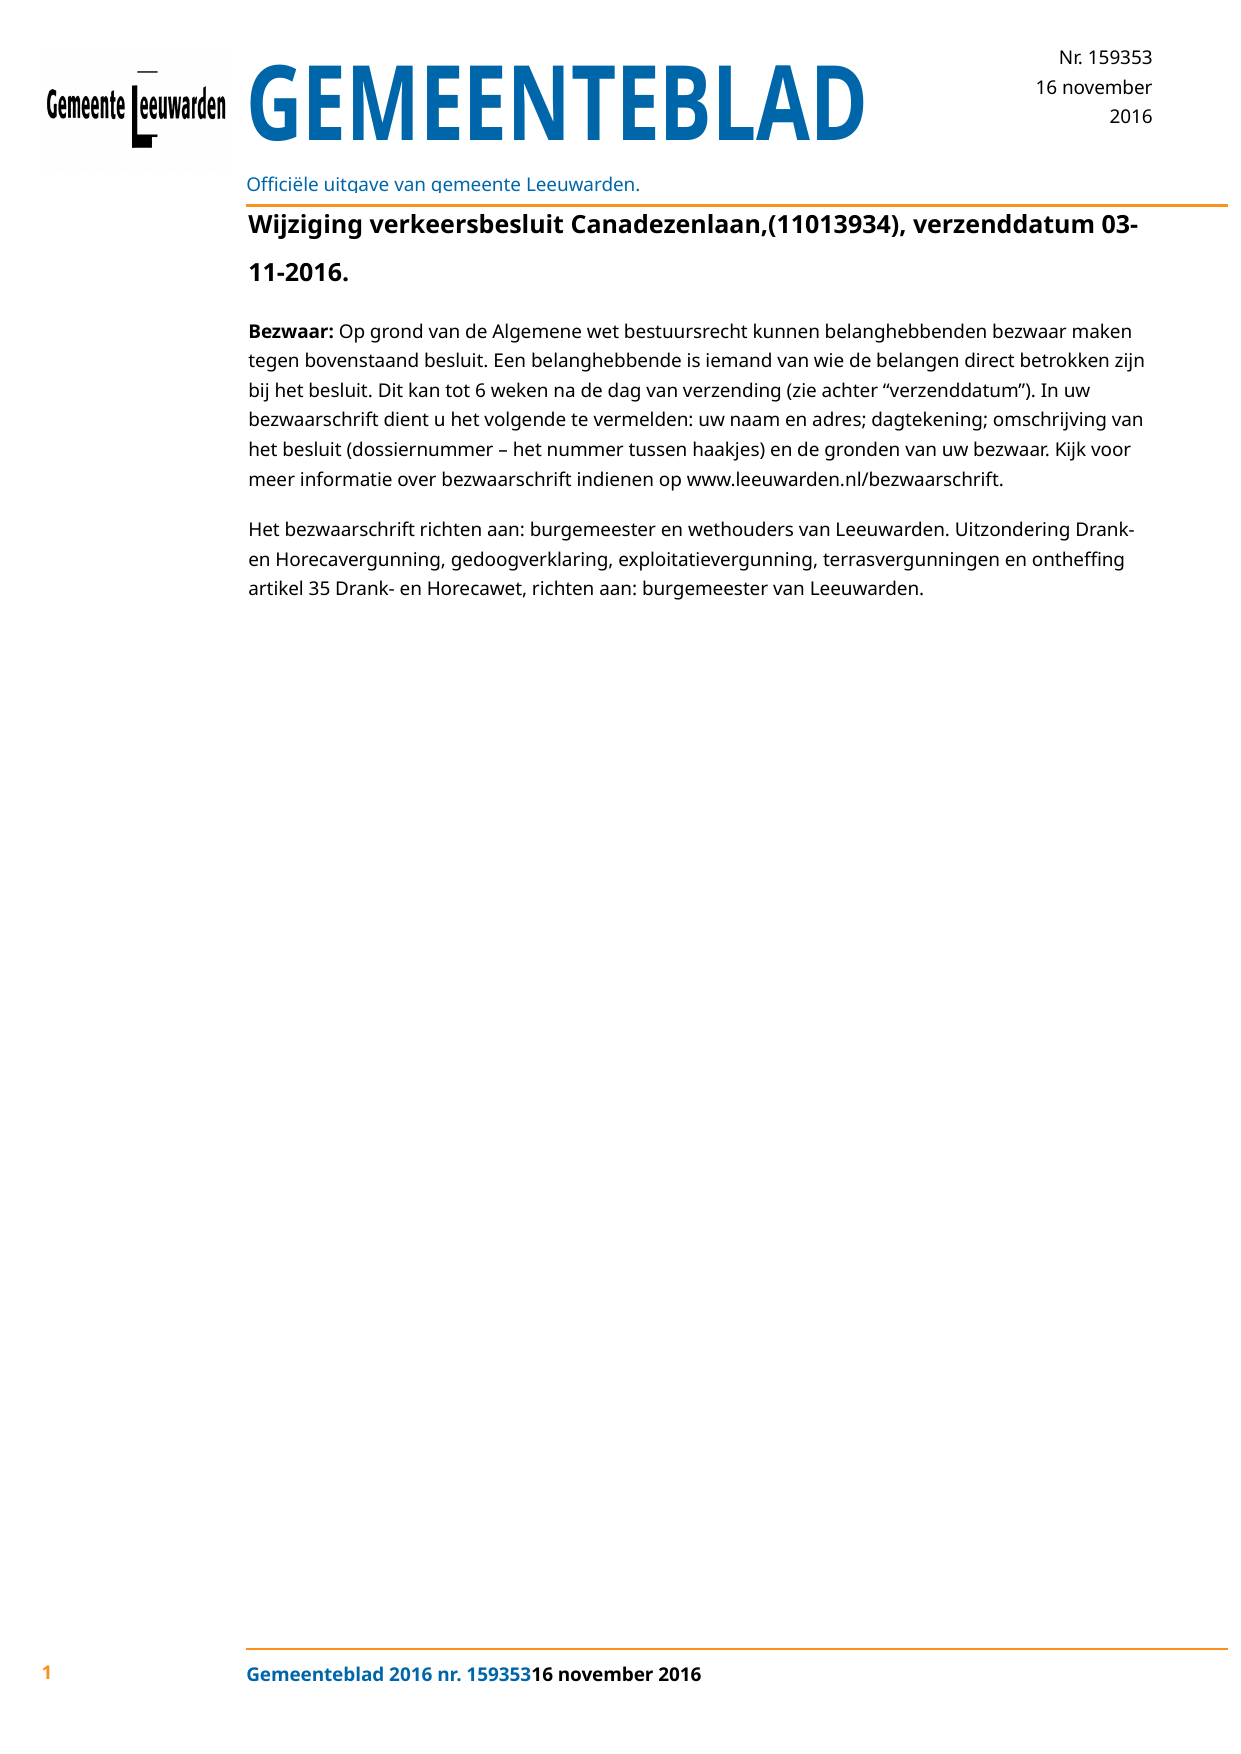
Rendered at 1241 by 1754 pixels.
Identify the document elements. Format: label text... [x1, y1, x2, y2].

text Het bezwaarschrift richten aan: burgemeester en wethouders van Leeuwarden. Uitzondering Drank- en Horecavergunning, gedoogverklaring, exploitatievergunning, terrasvergunningen en ontheffing artikel 35 Drank- en Horecawet, richten aan: burgemeester van Leeuwarden. [248, 516, 1152, 601]
picture [41, 47, 231, 172]
text Bezwaar: Op grond van de Algemene wet bestuursrecht kunnen belanghebbenden bezwaar maken tegen bovenstaand besluit. Een belanghebbende is iemand van wie de belangen direct betrokken zijn bij het besluit. Dit kan tot 6 weken na de dag van verzending (zie achter “verzenddatum”). In uw bezwaarschrift dient u het volgende te vermelden: uw naam en adres; dagtekening; omschrijving van het besluit (dossiernummer – het nummer tussen haakjes) en de gronden van uw bezwaar. Kijk voor meer informatie over bezwaarschrift indienen op www.leeuwarden.nl/bezwaarschrift. [248, 318, 1152, 492]
text Wijziging verkeersbesluit Canadezenlaan,(11013934), verzenddatum 03-11-2016. [248, 207, 1152, 288]
